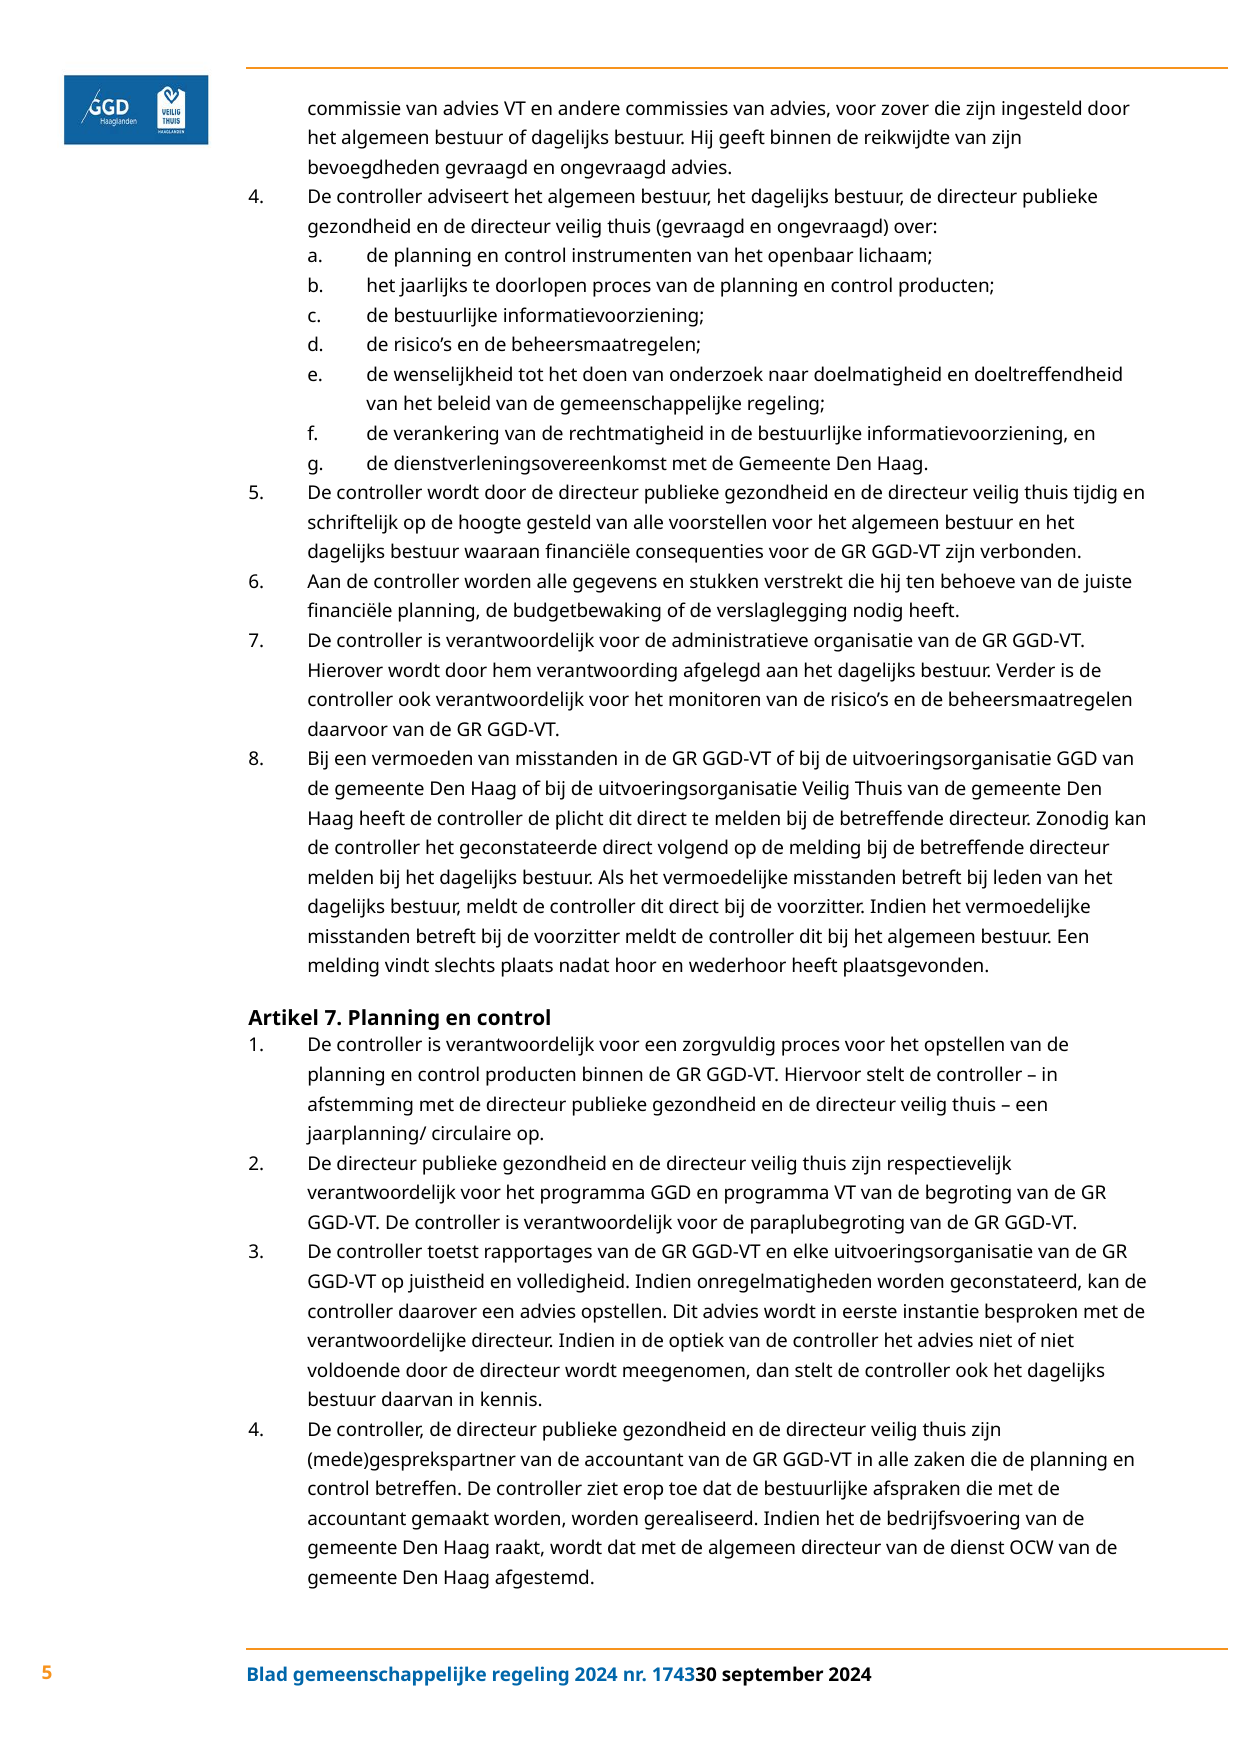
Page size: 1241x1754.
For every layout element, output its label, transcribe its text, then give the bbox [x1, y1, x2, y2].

list De controller toetst rapportages van de GR GGD-VT en elke uitvoeringsorganisatie van de GR GGD-VT op juistheid en volledigheid. Indien onregelmatigheden worden geconstateerd, kan de controller daarover een advies opstellen. Dit advies wordt in eerste instantie besproken met de verantwoordelijke directeur. Indien in de optiek van de controller het advies niet of niet voldoende door de directeur wordt meegenomen, dan stelt de controller ook het dagelijks bestuur daarvan in kennis. [248, 1239, 1152, 1412]
list De controller wordt door de directeur publieke gezondheid en de directeur veilig thuis tijdig en schriftelijk op de hoogte gesteld van alle voorstellen voor het algemeen bestuur en het dagelijks bestuur waaraan financiële consequenties voor de GR GGD-VT zijn verbonden. [248, 479, 1152, 564]
list Aan de controller worden alle gegevens en stukken verstrekt die hij ten behoeve van de juiste financiële planning, de budgetbewaking of de verslaglegging nodig heeft. [248, 568, 1152, 623]
list Bij een vermoeden van misstanden in de GR GGD-VT of bij de uitvoeringsorganisatie GGD van de gemeente Den Haag of bij de uitvoeringsorganisatie Veilig Thuis van de gemeente Den Haag heeft de controller de plicht dit direct te melden bij de betreffende directeur. Zonodig kan de controller het geconstateerde direct volgend op de melding bij de betreffende directeur melden bij het dagelijks bestuur. Als het vermoedelijke misstanden betreft bij leden van het dagelijks bestuur, meldt de controller dit direct bij de voorzitter. Indien het vermoedelijke misstanden betreft bij de voorzitter meldt de controller dit bij het algemeen bestuur. Een melding vindt slechts plaats nadat hoor en wederhoor heeft plaatsgevonden. [248, 746, 1152, 978]
list commissie van advies VT en andere commissies van advies, voor zover die zijn ingesteld door het algemeen bestuur of dagelijks bestuur. Hij geeft binnen de reikwijdte van zijn bevoegdheden gevraagd en ongevraagd advies. [248, 95, 1152, 180]
list de verankering van de rechtmatigheid in de bestuurlijke informatievoorziening, en [307, 420, 1152, 446]
list de bestuurlijke informatievoorziening; [307, 302, 1152, 328]
list De controller, de directeur publieke gezondheid en de directeur veilig thuis zijn (mede)gesprekspartner van de accountant van de GR GGD-VT in alle zaken die de planning en control betreffen. De controller ziet erop toe dat de bestuurlijke afspraken die met de accountant gemaakt worden, worden gerealiseerd. Indien het de bedrijfsvoering van de gemeente Den Haag raakt, wordt dat met de algemeen directeur van de dienst OCW van de gemeente Den Haag afgestemd. [248, 1416, 1152, 1590]
list de dienstverleningsovereenkomst met de Gemeente Den Haag. [307, 450, 1152, 476]
list de risico’s en de beheersmaatregelen; [307, 331, 1152, 357]
list De controller is verantwoordelijk voor de administratieve organisatie van de GR GGD-VT. Hierover wordt door hem verantwoording afgelegd aan het dagelijks bestuur. Verder is de controller ook verantwoordelijk voor het monitoren van de risico’s en de beheersmaatregelen daarvoor van de GR GGD-VT. [248, 627, 1152, 742]
list De directeur publieke gezondheid en de directeur veilig thuis zijn respectievelijk verantwoordelijk voor het programma GGD en programma VT van de begroting van de GR GGD-VT. De controller is verantwoordelijk voor de paraplubegroting van de GR GGD-VT. [248, 1150, 1152, 1235]
list De controller adviseert het algemeen bestuur, het dagelijks bestuur, de directeur publieke gezondheid en de directeur veilig thuis (gevraagd en ongevraagd) over: [248, 183, 1152, 239]
list het jaarlijks te doorlopen proces van de planning en control producten; [307, 272, 1152, 298]
picture [41, 47, 231, 172]
list De controller is verantwoordelijk voor een zorgvuldig proces voor het opstellen van de planning en control producten binnen de GR GGD-VT. Hiervoor stelt de controller – in afstemming met de directeur publieke gezondheid en de directeur veilig thuis – een jaarplanning/ circulaire op. [248, 1032, 1152, 1146]
list de wenselijkheid tot het doen van onderzoek naar doelmatigheid en doeltreffendheid van het beleid van de gemeenschappelijke regeling; [307, 361, 1152, 416]
list de planning en control instrumenten van het openbaar lichaam; [307, 243, 1152, 268]
text Artikel 7. Planning en control [248, 1003, 1152, 1032]
